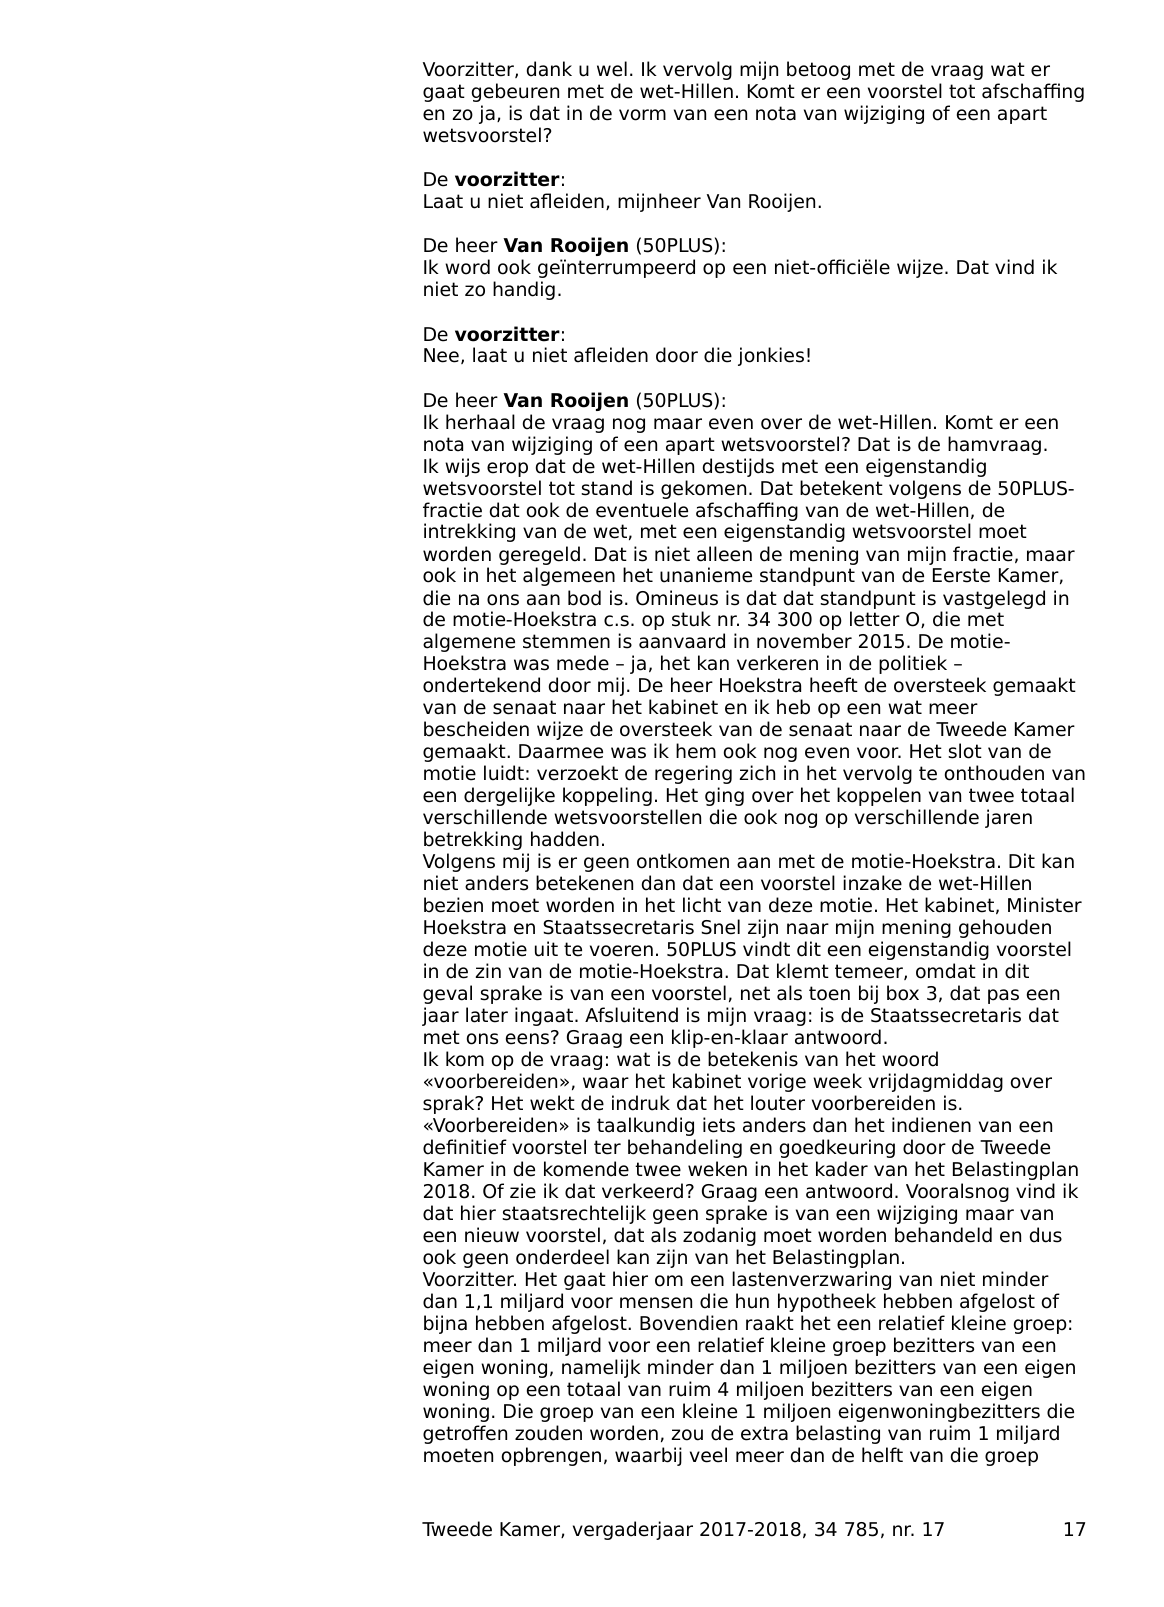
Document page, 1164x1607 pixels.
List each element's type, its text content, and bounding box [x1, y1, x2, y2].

text Ik kom op de vraag: wat is de betekenis van het woord «voorbereiden», waar het kabinet vorige week vrijdagmiddag over sprak? Het wekt de indruk dat het louter voorbereiden is. «Voorbereiden» is taalkundig iets anders dan het indienen van een definitief voorstel ter behandeling en goedkeuring door de Tweede Kamer in de komende twee weken in het kader van het Belastingplan 2018. Of zie ik dat verkeerd? Graag een antwoord. Vooralsnog vind ik dat hier staatsrechtelijk geen sprake is van een wijziging maar van een nieuw voorstel, dat als zodanig moet worden behandeld en dus ook geen onderdeel kan zijn van het Belastingplan. [422, 1049, 1087, 1269]
text De voorzitter: [422, 323, 1087, 345]
text De voorzitter: [422, 169, 1087, 191]
text De heer Van Rooijen (50PLUS): [422, 235, 1087, 257]
text Ik wijs erop dat de wet-Hillen destijds met een eigenstandig wetsvoorstel tot stand is gekomen. Dat betekent volgens de 50PLUS-fractie dat ook de eventuele afschaffing van de wet-Hillen, de intrekking van de wet, met een eigenstandig wetsvoorstel moet worden geregeld. Dat is niet alleen de mening van mijn fractie, maar ook in het algemeen het unanieme standpunt van de Eerste Kamer, die na ons aan bod is. Omineus is dat dat standpunt is vastgelegd in de motie-Hoekstra c.s. op stuk nr. 34 300 op letter O, die met algemene stemmen is aanvaard in november 2015. De motie-Hoekstra was mede – ja, het kan verkeren in de politiek – ondertekend door mij. De heer Hoekstra heeft de oversteek gemaakt van de senaat naar het kabinet en ik heb op een wat meer bescheiden wijze de oversteek van de senaat naar de Tweede Kamer gemaakt. Daarmee was ik hem ook nog even voor. Het slot van de motie luidt: verzoekt de regering zich in het vervolg te onthouden van een dergelijke koppeling. Het ging over het koppelen van twee totaal verschillende wetsvoorstellen die ook nog op verschillende jaren betrekking hadden. [422, 456, 1087, 851]
text Ik word ook geïnterrumpeerd op een niet-officiële wijze. Dat vind ik niet zo handig. [422, 257, 1087, 301]
text Nee, laat u niet afleiden door die jonkies! [422, 345, 1087, 367]
text Voorzitter, dank u wel. Ik vervolg mijn betoog met de vraag wat er gaat gebeuren met de wet-Hillen. Komt er een voorstel tot afschaffing en zo ja, is dat in de vorm van een nota van wijziging of een apart wetsvoorstel? [422, 59, 1087, 147]
text Laat u niet afleiden, mijnheer Van Rooijen. [422, 191, 1087, 213]
text Volgens mij is er geen ontkomen aan met de motie-Hoekstra. Dit kan niet anders betekenen dan dat een voorstel inzake de wet-Hillen bezien moet worden in het licht van deze motie. Het kabinet, Minister Hoekstra en Staatssecretaris Snel zijn naar mijn mening gehouden deze motie uit te voeren. 50PLUS vindt dit een eigenstandig voorstel in de zin van de motie-Hoekstra. Dat klemt temeer, omdat in dit geval sprake is van een voorstel, net als toen bij box 3, dat pas een jaar later ingaat. Afsluitend is mijn vraag: is de Staatssecretaris dat met ons eens? Graag een klip-en-klaar antwoord. [422, 851, 1087, 1049]
text Ik herhaal de vraag nog maar even over de wet-Hillen. Komt er een nota van wijziging of een apart wetsvoorstel? Dat is de hamvraag. [422, 412, 1087, 456]
text Voorzitter. Het gaat hier om een lastenverzwaring van niet minder dan 1,1 miljard voor mensen die hun hypotheek hebben afgelost of bijna hebben afgelost. Bovendien raakt het een relatief kleine groep: meer dan 1 miljard voor een relatief kleine groep bezitters van een eigen woning, namelijk minder dan 1 miljoen bezitters van een eigen woning op een totaal van ruim 4 miljoen bezitters van een eigen woning. Die groep van een kleine 1 miljoen eigenwoningbezitters die getroffen zouden worden, zou de extra belasting van ruim 1 miljard moeten opbrengen, waarbij veel meer dan de helft van die groep [422, 1269, 1087, 1467]
text De heer Van Rooijen (50PLUS): [422, 389, 1087, 412]
